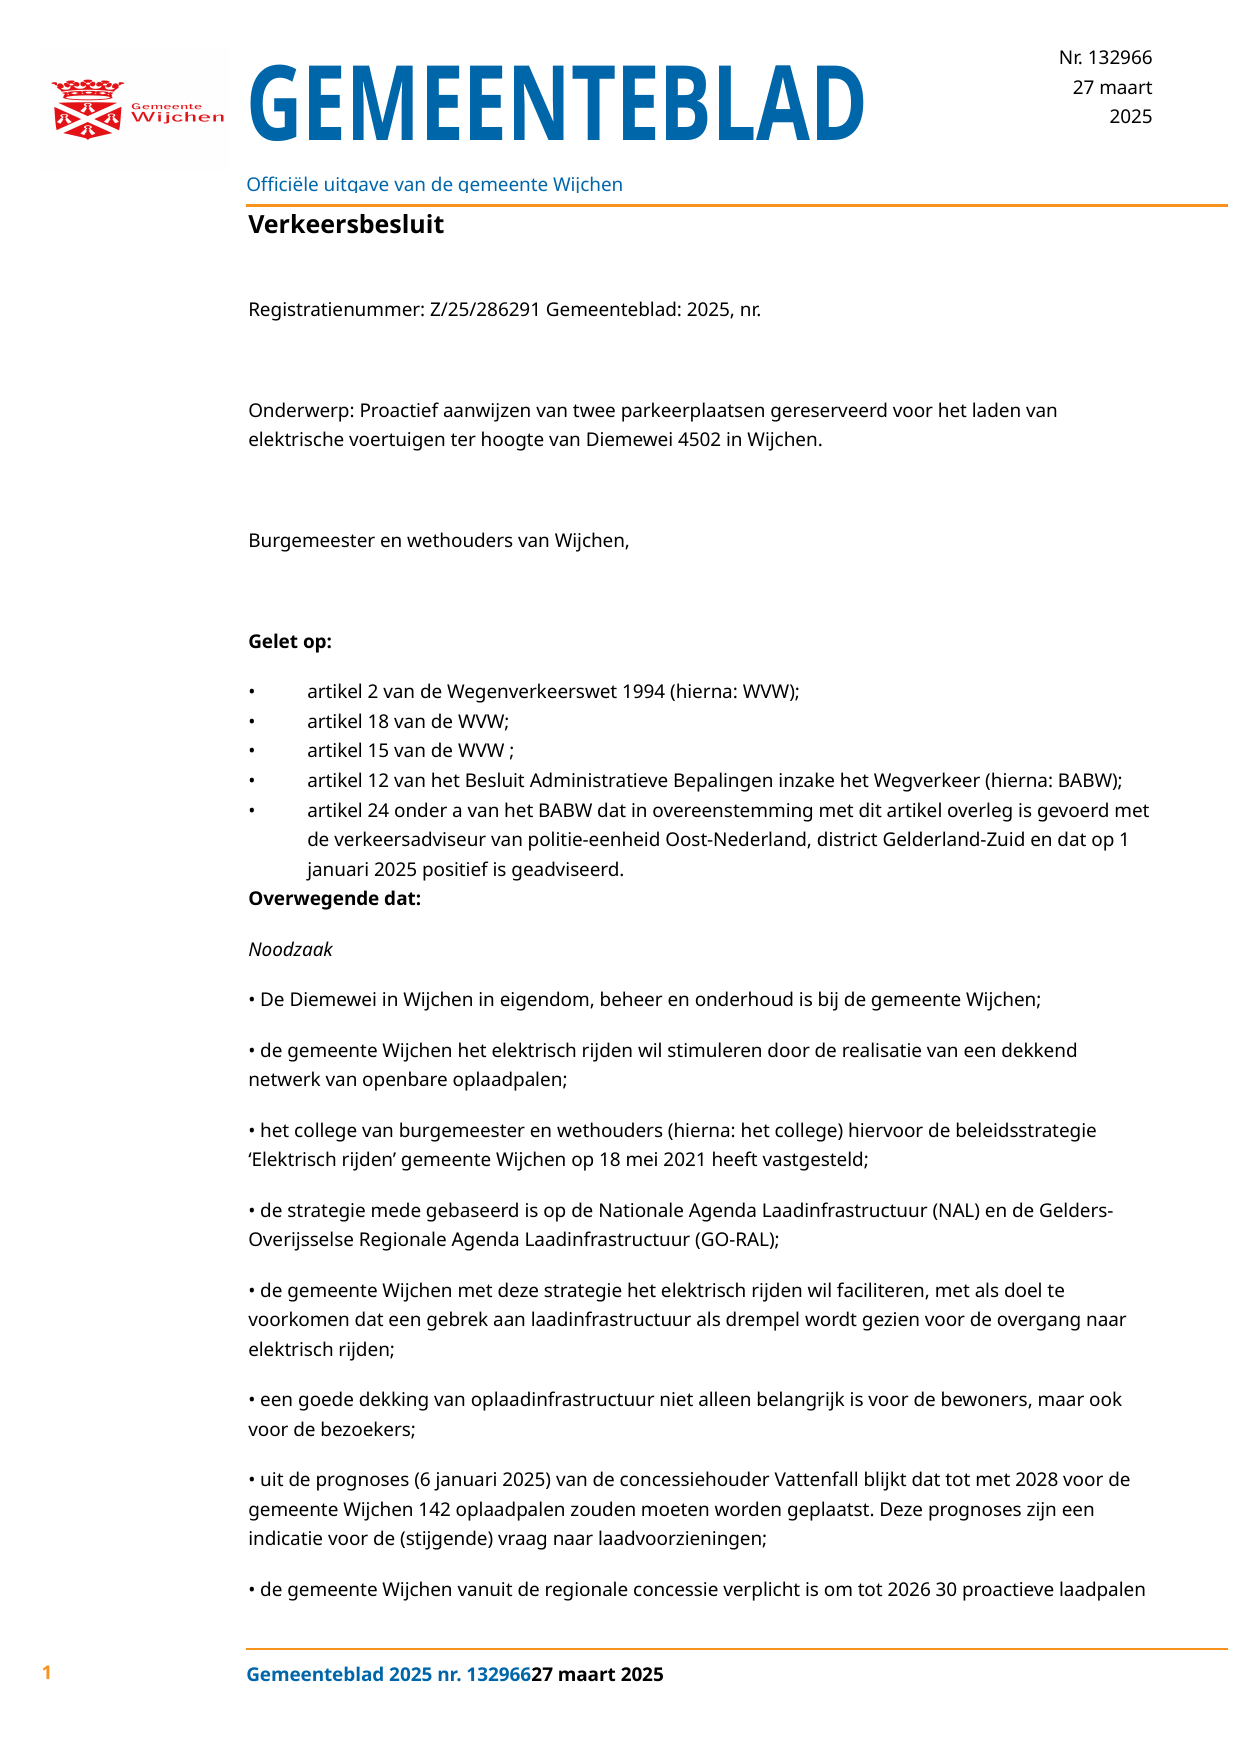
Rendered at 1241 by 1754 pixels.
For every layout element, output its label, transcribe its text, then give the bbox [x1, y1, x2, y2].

text • de gemeente Wijchen het elektrisch rijden wil stimuleren door de realisatie van een dekkend netwerk van openbare oplaadpalen; [248, 1037, 1152, 1092]
text • De Diemewei in Wijchen in eigendom, beheer en onderhoud is bij de gemeente Wijchen; [248, 986, 1152, 1012]
text • de gemeente Wijchen met deze strategie het elektrisch rijden wil faciliteren, met als doel te voorkomen dat een gebrek aan laadinfrastructuur als drempel wordt gezien voor de overgang naar elektrisch rijden; [248, 1277, 1152, 1362]
picture [41, 47, 231, 172]
list artikel 2 van de Wegenverkeerswet 1994 (hierna: WVW); [248, 678, 1152, 704]
list artikel 24 onder a van het BABW dat in overeenstemming met dit artikel overleg is gevoerd met de verkeersadviseur van politie-eenheid Oost-Nederland, district Gelderland-Zuid en dat op 1 januari 2025 positief is geadviseerd. [248, 797, 1152, 882]
text • de gemeente Wijchen vanuit de regionale concessie verplicht is om tot 2026 30 proactieve laadpalen [248, 1576, 1152, 1602]
list artikel 15 van de WVW ; [248, 738, 1152, 763]
text Registratienummer: Z/25/286291 Gemeenteblad: 2025, nr. [248, 296, 1152, 322]
text Gelet op: [248, 628, 1152, 654]
text • een goede dekking van oplaadinfrastructuur niet alleen belangrijk is voor de bewoners, maar ook voor de bezoekers; [248, 1386, 1152, 1442]
text • de strategie mede gebaseerd is op de Nationale Agenda Laadinfrastructuur (NAL) en de Gelders- Overijsselse Regionale Agenda Laadinfrastructuur (GO-RAL); [248, 1197, 1152, 1252]
text • het college van burgemeester en wethouders (hierna: het college) hiervoor de beleidsstrategie ‘Elektrisch rijden’ gemeente Wijchen op 18 mei 2021 heeft vastgesteld; [248, 1117, 1152, 1172]
list artikel 18 van de WVW; [248, 708, 1152, 734]
text Burgemeester en wethouders van Wijchen, [248, 527, 1152, 553]
text Verkeersbesluit [248, 207, 1152, 241]
text Noodzaak [248, 936, 1152, 962]
text Overwegende dat: [248, 886, 1152, 911]
text Onderwerp: Proactief aanwijzen van twee parkeerplaatsen gereserveerd voor het laden van elektrische voertuigen ter hoogte van Diemewei 4502 in Wijchen. [248, 397, 1152, 452]
text • uit de prognoses (6 januari 2025) van de concessiehouder Vattenfall blijkt dat tot met 2028 voor de gemeente Wijchen 142 oplaadpalen zouden moeten worden geplaatst. Deze prognoses zijn een indicatie voor de (stijgende) vraag naar laadvoorzieningen; [248, 1466, 1152, 1551]
list artikel 12 van het Besluit Administratieve Bepalingen inzake het Wegverkeer (hierna: BABW); [248, 767, 1152, 793]
